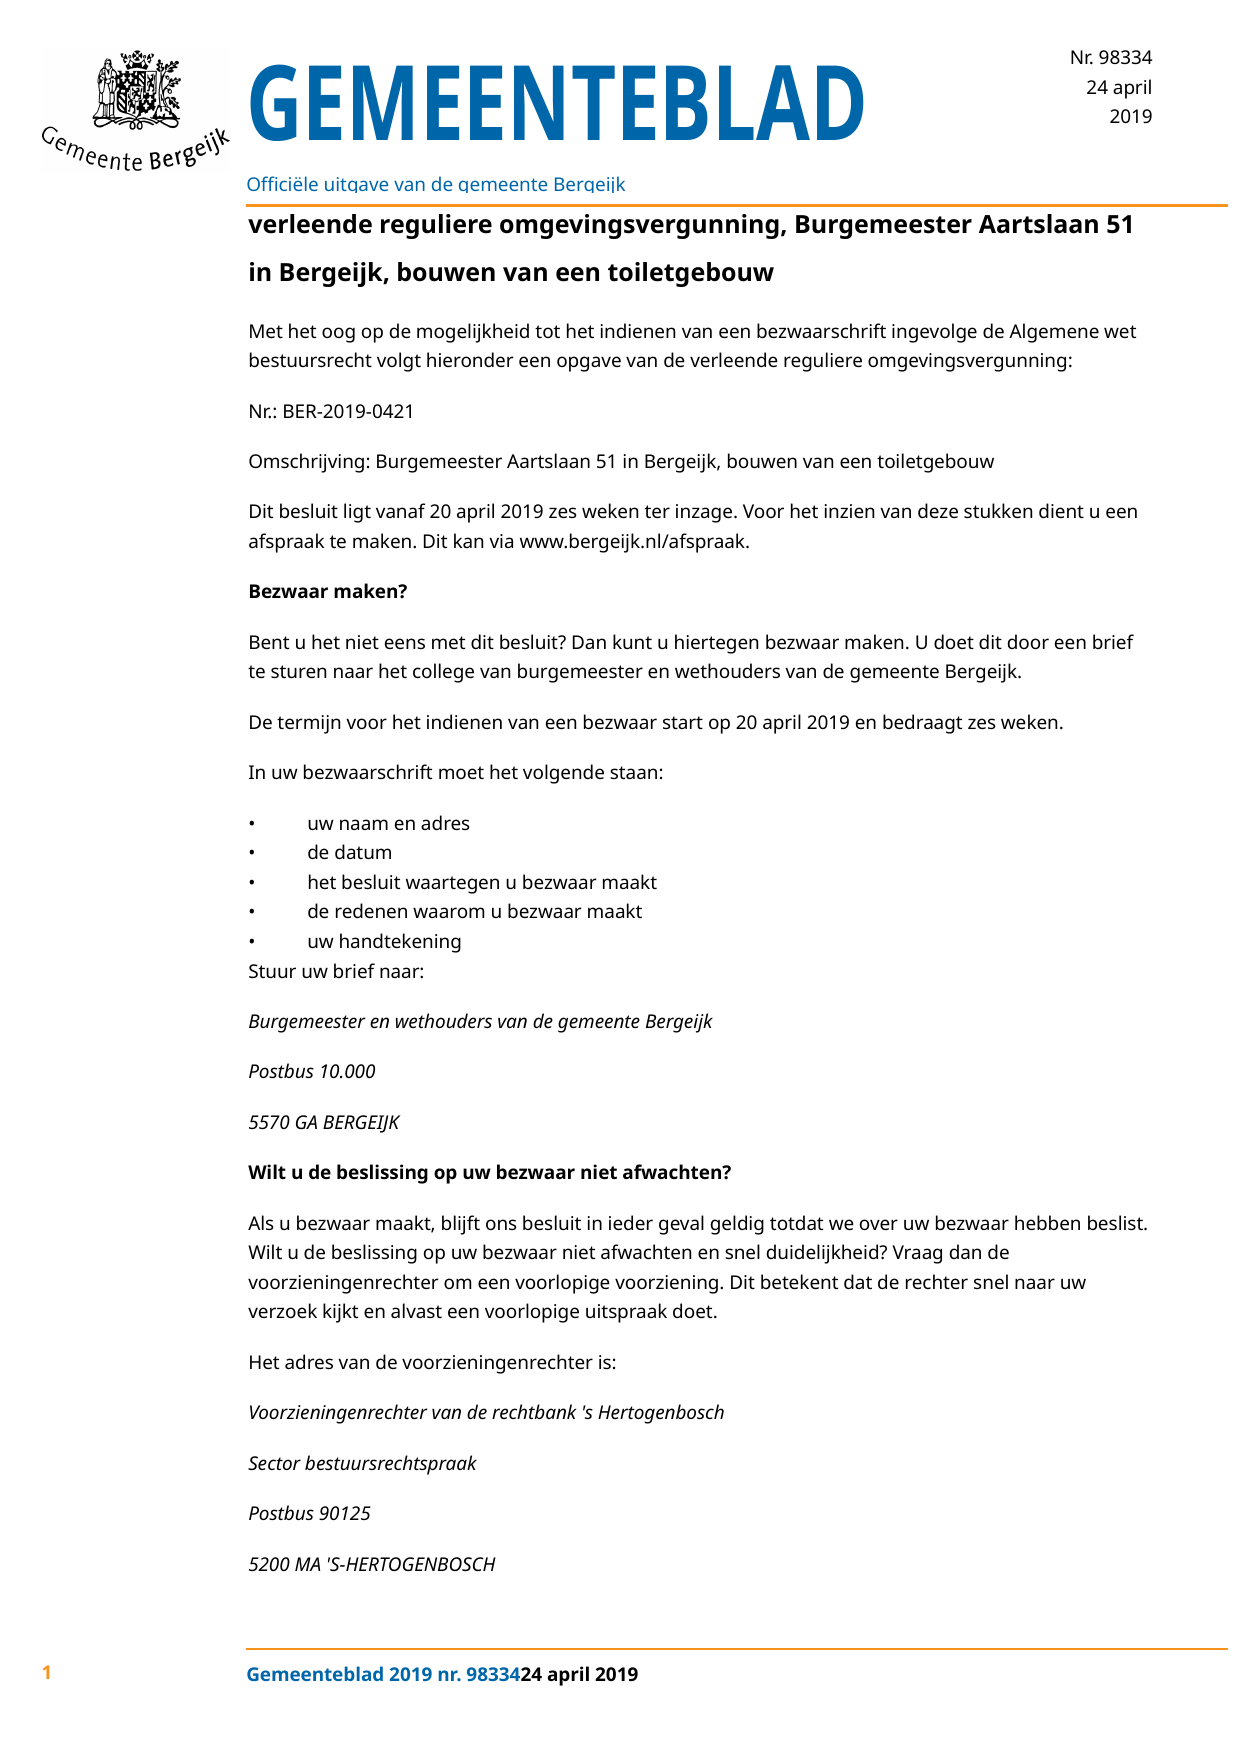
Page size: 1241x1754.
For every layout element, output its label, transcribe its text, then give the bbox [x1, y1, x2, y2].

text Bezwaar maken? [248, 579, 1152, 604]
text 5200 MA 'S-HERTOGENBOSCH [248, 1551, 1152, 1577]
text Dit besluit ligt vanaf 20 april 2019 zes weken ter inzage. Voor het inzien van deze stukken dient u een afspraak te maken. Dit kan via www.bergeijk.nl/afspraak. [248, 499, 1152, 554]
list uw handtekening [248, 928, 1152, 954]
list het besluit waartegen u bezwaar maakt [248, 869, 1152, 895]
text Voorzieningenrechter van de rechtbank 's Hertogenbosch [248, 1399, 1152, 1425]
text Het adres van de voorzieningenrechter is: [248, 1349, 1152, 1375]
text 5570 GA BERGEIJK [248, 1109, 1152, 1135]
picture [41, 47, 231, 172]
text Met het oog op de mogelijkheid tot het indienen van een bezwaarschrift ingevolge de Algemene wet bestuursrecht volgt hieronder een opgave van de verleende reguliere omgevingsvergunning: [248, 318, 1152, 373]
text Stuur uw brief naar: [248, 958, 1152, 984]
list uw naam en adres [248, 810, 1152, 836]
text Burgemeester en wethouders van de gemeente Bergeijk [248, 1008, 1152, 1034]
text verleende reguliere omgevingsvergunning, Burgemeester Aartslaan 51 in Bergeijk, bouwen van een toiletgebouw [248, 207, 1152, 288]
text Postbus 90125 [248, 1500, 1152, 1526]
text Postbus 10.000 [248, 1059, 1152, 1084]
text Bent u het niet eens met dit besluit? Dan kunt u hiertegen bezwaar maken. U doet dit door een brief te sturen naar het college van burgemeester en wethouders van de gemeente Bergeijk. [248, 629, 1152, 684]
text Wilt u de beslissing op uw bezwaar niet afwachten? [248, 1159, 1152, 1185]
text In uw bezwaarschrift moet het volgende staan: [248, 759, 1152, 785]
text Omschrijving: Burgemeester Aartslaan 51 in Bergeijk, bouwen van een toiletgebouw [248, 448, 1152, 474]
list de datum [248, 839, 1152, 865]
list de redenen waarom u bezwaar maakt [248, 899, 1152, 924]
text Als u bezwaar maakt, blijft ons besluit in ieder geval geldig totdat we over uw bezwaar hebben beslist. Wilt u de beslissing op uw bezwaar niet afwachten en snel duidelijkheid? Vraag dan de voorzieningenrechter om een voorlopige voorziening. Dit betekent dat de rechter snel naar uw verzoek kijkt en alvast een voorlopige uitspraak doet. [248, 1210, 1152, 1324]
text Nr.: BER-2019-0421 [248, 398, 1152, 424]
text De termijn voor het indienen van een bezwaar start op 20 april 2019 en bedraagt zes weken. [248, 709, 1152, 735]
text Sector bestuursrechtspraak [248, 1450, 1152, 1476]
